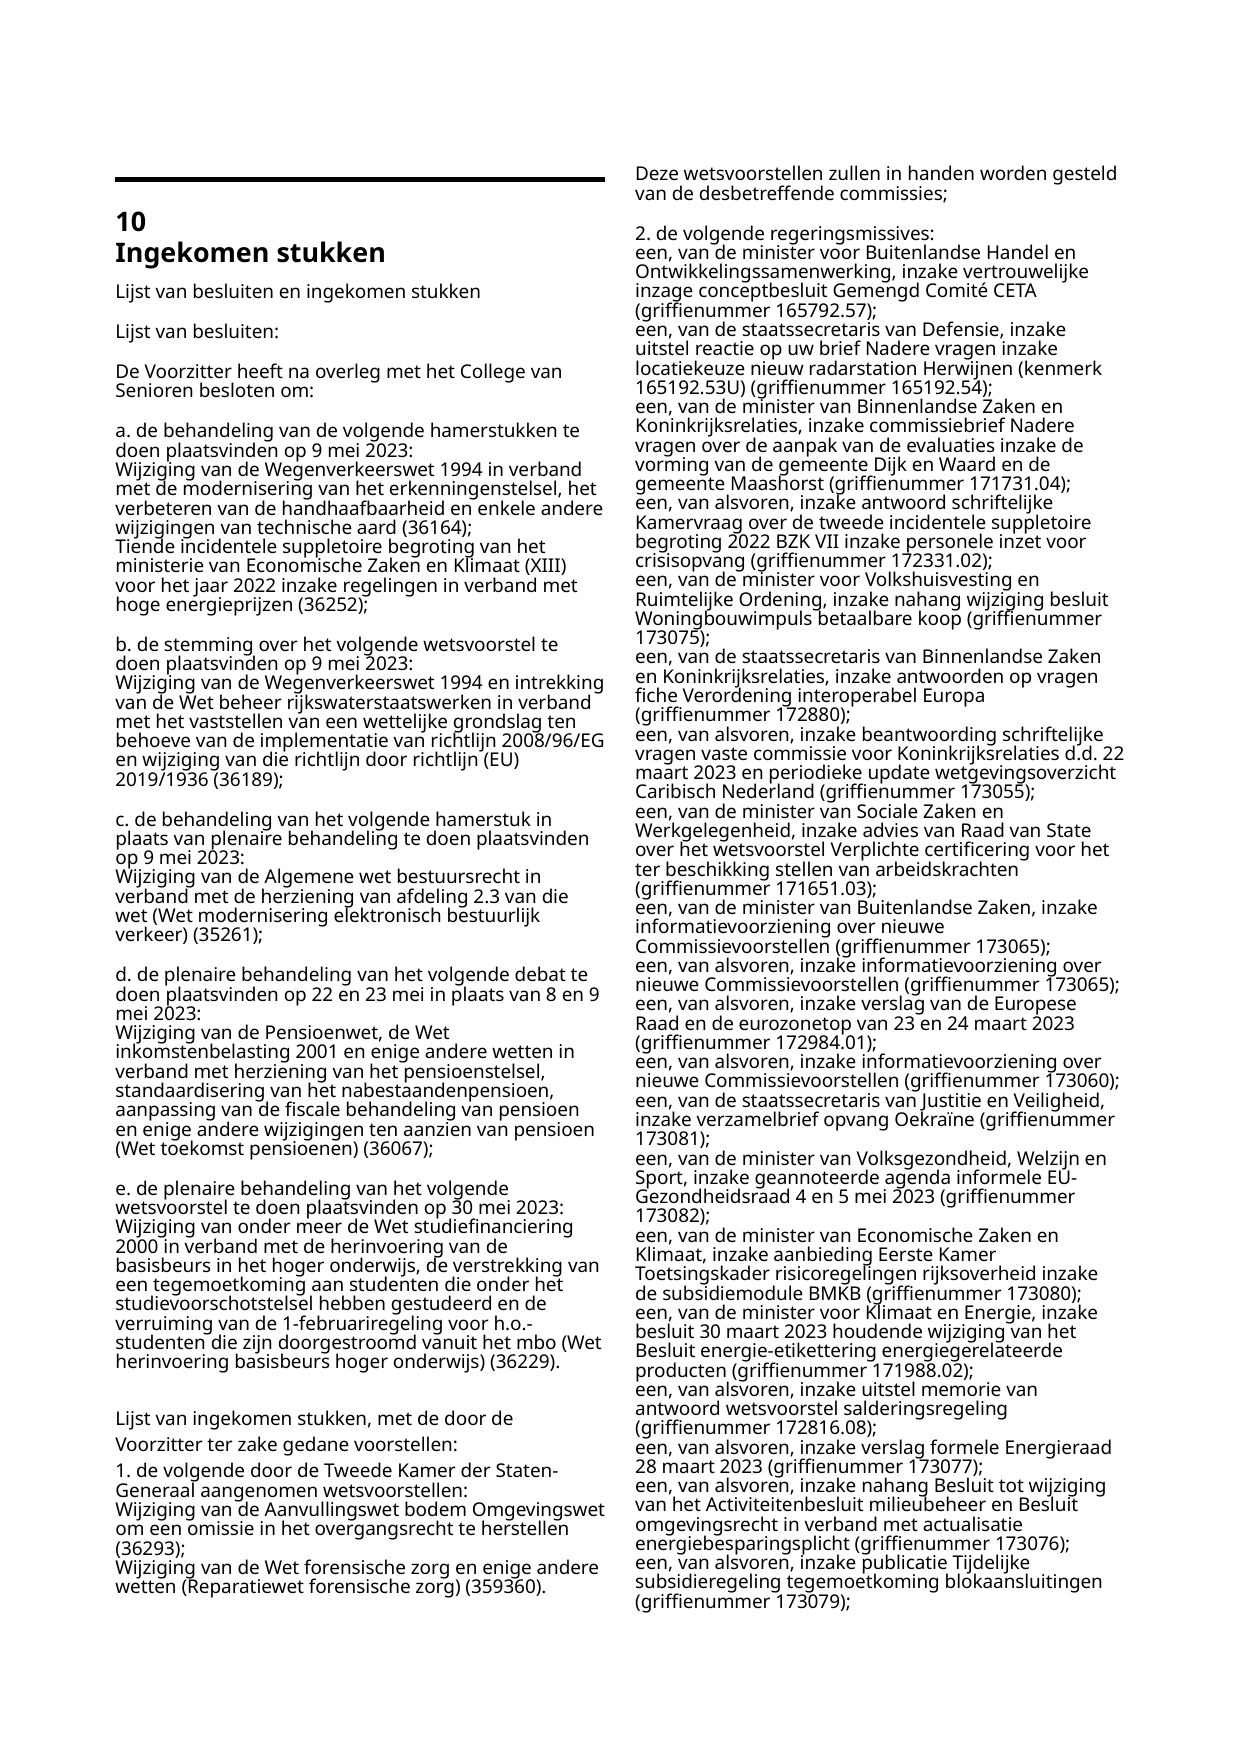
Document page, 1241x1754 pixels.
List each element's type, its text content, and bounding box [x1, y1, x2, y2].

text b. de stemming over het volgende wetsvoorstel te doen plaatsvinden op 9 mei 2023: [115, 636, 605, 674]
text Ingekomen stukken [115, 239, 605, 283]
text Wijziging van de Wegenverkeerswet 1994 en intrekking van de Wet beheer rijkswaterstaatswerken in verband met het vaststellen van een wettelijke grondslag ten behoeve van de implementatie van richtlijn 2008/96/EG en wijziging van die richtlijn door richtlijn (EU) 2019/1936 (36189); [115, 674, 605, 790]
text een, van de minister van Buitenlandse Zaken, inzake informatievoorziening over nieuwe Commissievoorstellen (griffienummer 173065); [635, 899, 1125, 957]
text een, van de staatssecretaris van Binnenlandse Zaken en Koninkrijksrelaties, inzake antwoorden op vragen fiche Verordening interoperabel Europa (griffienummer 172880); [635, 648, 1125, 726]
text De Voorzitter heeft na overleg met het College van Senioren besloten om: [115, 363, 605, 402]
text een, van de minister van Binnenlandse Zaken en Koninkrijksrelaties, inzake commissiebrief Nadere vragen over de aanpak van de evaluaties inzake de vorming van de gemeente Dijk en Waard en de gemeente Maashorst (griffienummer 171731.04); [635, 398, 1125, 494]
text een, van alsvoren, inzake nahang Besluit tot wijziging van het Activiteitenbesluit milieubeheer en Besluit omgevingsrecht in verband met actualisatie energiebesparingsplicht (griffienummer 173076); [635, 1477, 1125, 1554]
text een, van de minister voor Volkshuisvesting en Ruimtelijke Ordening, inzake nahang wijziging besluit Woningbouwimpuls betaalbare koop (griffienummer 173075); [635, 571, 1125, 648]
text 2. de volgende regeringsmissives: [635, 224, 1125, 244]
text Tiende incidentele suppletoire begroting van het ministerie van Economische Zaken en Klimaat (XIII) voor het jaar 2022 inzake regelingen in verband met hoge energieprijzen (36252); [115, 538, 605, 615]
text een, van alsvoren, inzake antwoord schriftelijke Kamervraag over de tweede incidentele suppletoire begroting 2022 BZK VII inzake personele inzet voor crisisopvang (griffienummer 172331.02); [635, 494, 1125, 571]
text een, van de minister voor Buitenlandse Handel en Ontwikkelingssamenwerking, inzake vertrouwelijke inzage conceptbesluit Gemengd Comité CETA (griffienummer 165792.57); [635, 244, 1125, 321]
text Wijziging van de Pensioenwet, de Wet inkomstenbelasting 2001 en enige andere wetten in verband met herziening van het pensioenstelsel, standaardisering van het nabestaandenpensioen, aanpassing van de fiscale behandeling van pensioen en enige andere wijzigingen ten aanzien van pensioen (Wet toekomst pensioenen) (36067); [115, 1024, 605, 1159]
text Wijziging van de Algemene wet bestuursrecht in verband met de herziening van afdeling 2.3 van die wet (Wet modernisering elektronisch bestuurlijk verkeer) (35261); [115, 868, 605, 946]
text een, van alsvoren, inzake informatievoorziening over nieuwe Commissievoorstellen (griffienummer 173060); [635, 1053, 1125, 1092]
text een, van de staatssecretaris van Defensie, inzake uitstel reactie op uw brief Nadere vragen inzake locatiekeuze nieuw radarstation Herwijnen (kenmerk 165192.53U) (griffienummer 165192.54); [635, 321, 1125, 398]
text een, van alsvoren, inzake verslag van de Europese Raad en de eurozonetop van 23 en 24 maart 2023 (griffienummer 172984.01); [635, 995, 1125, 1053]
text Deze wetsvoorstellen zullen in handen worden gesteld van de desbetreffende commissies; [635, 165, 1125, 204]
text 10 [115, 203, 605, 239]
text Wijziging van onder meer de Wet studiefinanciering 2000 in verband met de herinvoering van de basisbeurs in het hoger onderwijs, de verstrekking van een tegemoetkoming aan studenten die onder het studievoorschotstelsel hebben gestudeerd en de verruiming van de 1-februariregeling voor h.o.-studenten die zijn doorgestroomd vanuit het mbo (Wet herinvoering basisbeurs hoger onderwijs) (36229). [115, 1218, 605, 1372]
text een, van alsvoren, inzake uitstel memorie van antwoord wetsvoorstel salderingsregeling (griffienummer 172816.08); [635, 1381, 1125, 1439]
text c. de behandeling van het volgende hamerstuk in plaats van plenaire behandeling te doen plaatsvinden op 9 mei 2023: [115, 811, 605, 868]
text Lijst van besluiten: [115, 323, 605, 342]
text Wijziging van de Aanvullingswet bodem Omgevingswet om een omissie in het overgangsrecht te herstellen (36293); [115, 1501, 605, 1559]
text een, van alsvoren, inzake informatievoorziening over nieuwe Commissievoorstellen (griffienummer 173065); [635, 957, 1125, 995]
text een, van de minister van Volksgezondheid, Welzijn en Sport, inzake geannoteerde agenda informele EU-Gezondheidsraad 4 en 5 mei 2023 (griffienummer 173082); [635, 1149, 1125, 1227]
text een, van alsvoren, inzake beantwoording schriftelijke vragen vaste commissie voor Koninkrijksrelaties d.d. 22 maart 2023 en periodieke update wetgevingsoverzicht Caribisch Nederland (griffienummer 173055); [635, 726, 1125, 803]
text een, van de minister van Economische Zaken en Klimaat, inzake aanbieding Eerste Kamer Toetsingskader risicoregelingen rijksoverheid inzake de subsidiemodule BMKB (griffienummer 173080); [635, 1227, 1125, 1304]
text Wijziging van de Wet forensische zorg en enige andere wetten (Reparatiewet forensische zorg) (359360). [115, 1559, 605, 1597]
text e. de plenaire behandeling van het volgende wetsvoorstel te doen plaatsvinden op 30 mei 2023: [115, 1180, 605, 1218]
text een, van alsvoren, inzake verslag formele Energieraad 28 maart 2023 (griffienummer 173077); [635, 1439, 1125, 1477]
text 1. de volgende door de Tweede Kamer der Staten-Generaal aangenomen wetsvoorstellen: [115, 1462, 605, 1501]
text Lijst van ingekomen stukken, met de door de Voorzitter ter zake gedane voorstellen: [115, 1405, 605, 1456]
text een, van de minister voor Klimaat en Energie, inzake besluit 30 maart 2023 houdende wijziging van het Besluit energie-etikettering energiegerelateerde producten (griffienummer 171988.02); [635, 1304, 1125, 1381]
text een, van de minister van Sociale Zaken en Werkgelegenheid, inzake advies van Raad van State over het wetsvoorstel Verplichte certificering voor het ter beschikking stellen van arbeidskrachten (griffienummer 171651.03); [635, 803, 1125, 899]
text d. de plenaire behandeling van het volgende debat te doen plaatsvinden op 22 en 23 mei in plaats van 8 en 9 mei 2023: [115, 966, 605, 1024]
text een, van alsvoren, inzake publicatie Tijdelijke subsidieregeling tegemoetkoming blokaansluitingen (griffienummer 173079); [635, 1554, 1125, 1612]
text a. de behandeling van de volgende hamerstukken te doen plaatsvinden op 9 mei 2023: [115, 422, 605, 461]
text Wijziging van de Wegenverkeerswet 1994 in verband met de modernisering van het erkenningenstelsel, het verbeteren van de handhaafbaarheid en enkele andere wijzigingen van technische aard (36164); [115, 461, 605, 538]
text een, van de staatssecretaris van Justitie en Veiligheid, inzake verzamelbrief opvang Oekraïne (griffienummer 173081); [635, 1092, 1125, 1149]
text Lijst van besluiten en ingekomen stukken [115, 283, 605, 302]
